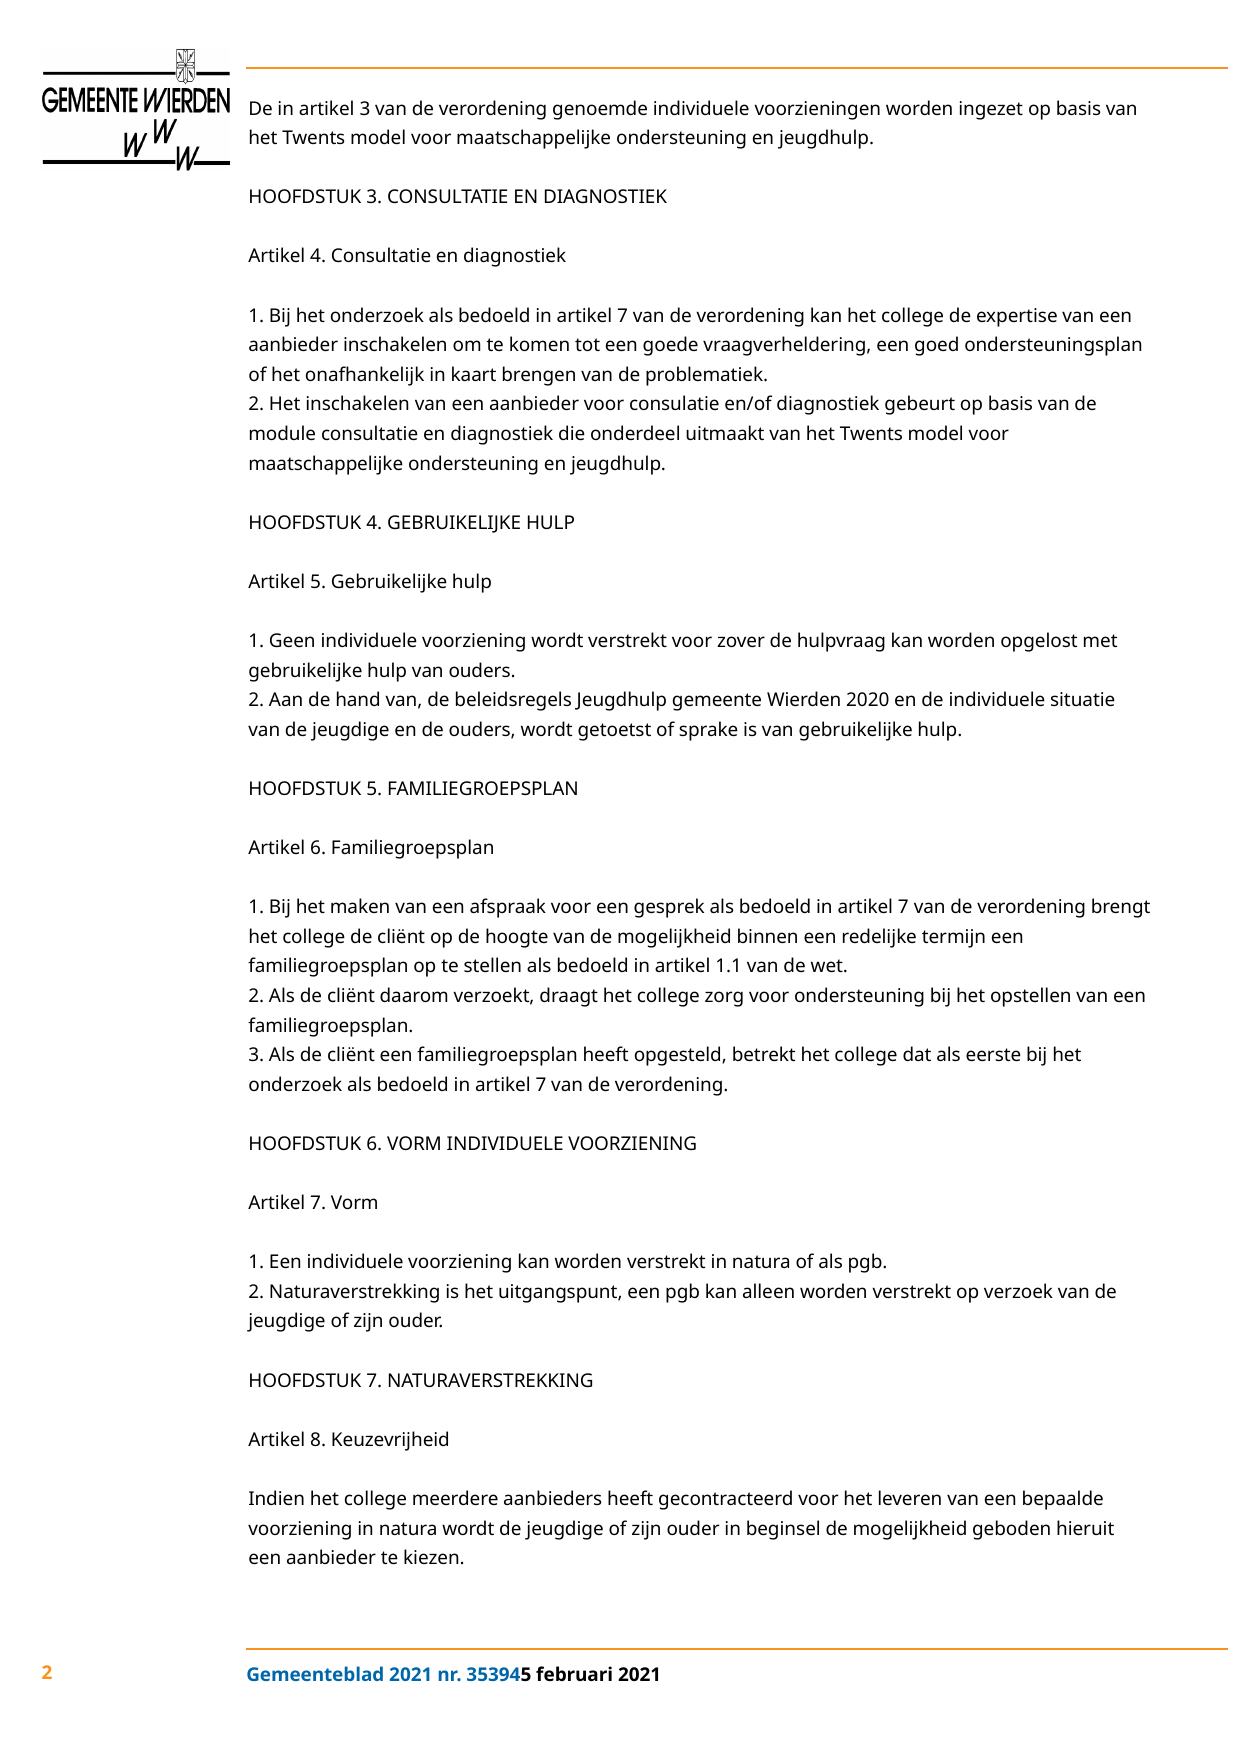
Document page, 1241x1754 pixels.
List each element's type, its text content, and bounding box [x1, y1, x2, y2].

text HOOFDSTUK 6. VORM INDIVIDUELE VOORZIENING [248, 1130, 1152, 1156]
text HOOFDSTUK 4. GEBRUIKELIJKE HULP [248, 509, 1152, 535]
text HOOFDSTUK 5. FAMILIEGROEPSPLAN [248, 775, 1152, 801]
text 1. Geen individuele voorziening wordt verstrekt voor zover de hulpvraag kan worden opgelost met gebruikelijke hulp van ouders. [248, 627, 1152, 683]
text De in artikel 3 van de verordening genoemde individuele voorzieningen worden ingezet op basis van het Twents model voor maatschappelijke ondersteuning en jeugdhulp. [248, 95, 1152, 150]
text Artikel 5. Gebruikelijke hulp [248, 568, 1152, 594]
text HOOFDSTUK 7. NATURAVERSTREKKING [248, 1367, 1152, 1393]
text Artikel 8. Keuzevrijheid [248, 1426, 1152, 1452]
text 1. Een individuele voorziening kan worden verstrekt in natura of als pgb. [248, 1248, 1152, 1274]
text Artikel 6. Familiegroepsplan [248, 834, 1152, 860]
text 3. Als de cliënt een familiegroepsplan heeft opgesteld, betrekt het college dat als eerste bij het onderzoek als bedoeld in artikel 7 van de verordening. [248, 1041, 1152, 1097]
text Artikel 7. Vorm [248, 1189, 1152, 1215]
text Artikel 4. Consultatie en diagnostiek [248, 243, 1152, 268]
text Indien het college meerdere aanbieders heeft gecontracteerd voor het leveren van een bepaalde voorziening in natura wordt de jeugdige of zijn ouder in beginsel de mogelijkheid geboden hieruit een aanbieder te kiezen. [248, 1485, 1152, 1570]
text 2. Het inschakelen van een aanbieder voor consulatie en/of diagnostiek gebeurt op basis van de module consultatie en diagnostiek die onderdeel uitmaakt van het Twents model voor maatschappelijke ondersteuning en jeugdhulp. [248, 391, 1152, 476]
text 1. Bij het onderzoek als bedoeld in artikel 7 van de verordening kan het college de expertise van een aanbieder inschakelen om te komen tot een goede vraagverheldering, een goed ondersteuningsplan of het onafhankelijk in kaart brengen van de problematiek. [248, 302, 1152, 387]
text 2. Naturaverstrekking is het uitgangspunt, een pgb kan alleen worden verstrekt op verzoek van de jeugdige of zijn ouder. [248, 1278, 1152, 1333]
text 2. Aan de hand van, de beleidsregels Jeugdhulp gemeente Wierden 2020 en de individuele situatie van de jeugdige en de ouders, wordt getoetst of sprake is van gebruikelijke hulp. [248, 686, 1152, 742]
picture [41, 47, 231, 172]
text 2. Als de cliënt daarom verzoekt, draagt het college zorg voor ondersteuning bij het opstellen van een familiegroepsplan. [248, 982, 1152, 1038]
text HOOFDSTUK 3. CONSULTATIE EN DIAGNOSTIEK [248, 183, 1152, 209]
text 1. Bij het maken van een afspraak voor een gesprek als bedoeld in artikel 7 van de verordening brengt het college de cliënt op de hoogte van de mogelijkheid binnen een redelijke termijn een familiegroepsplan op te stellen als bedoeld in artikel 1.1 van de wet. [248, 893, 1152, 978]
